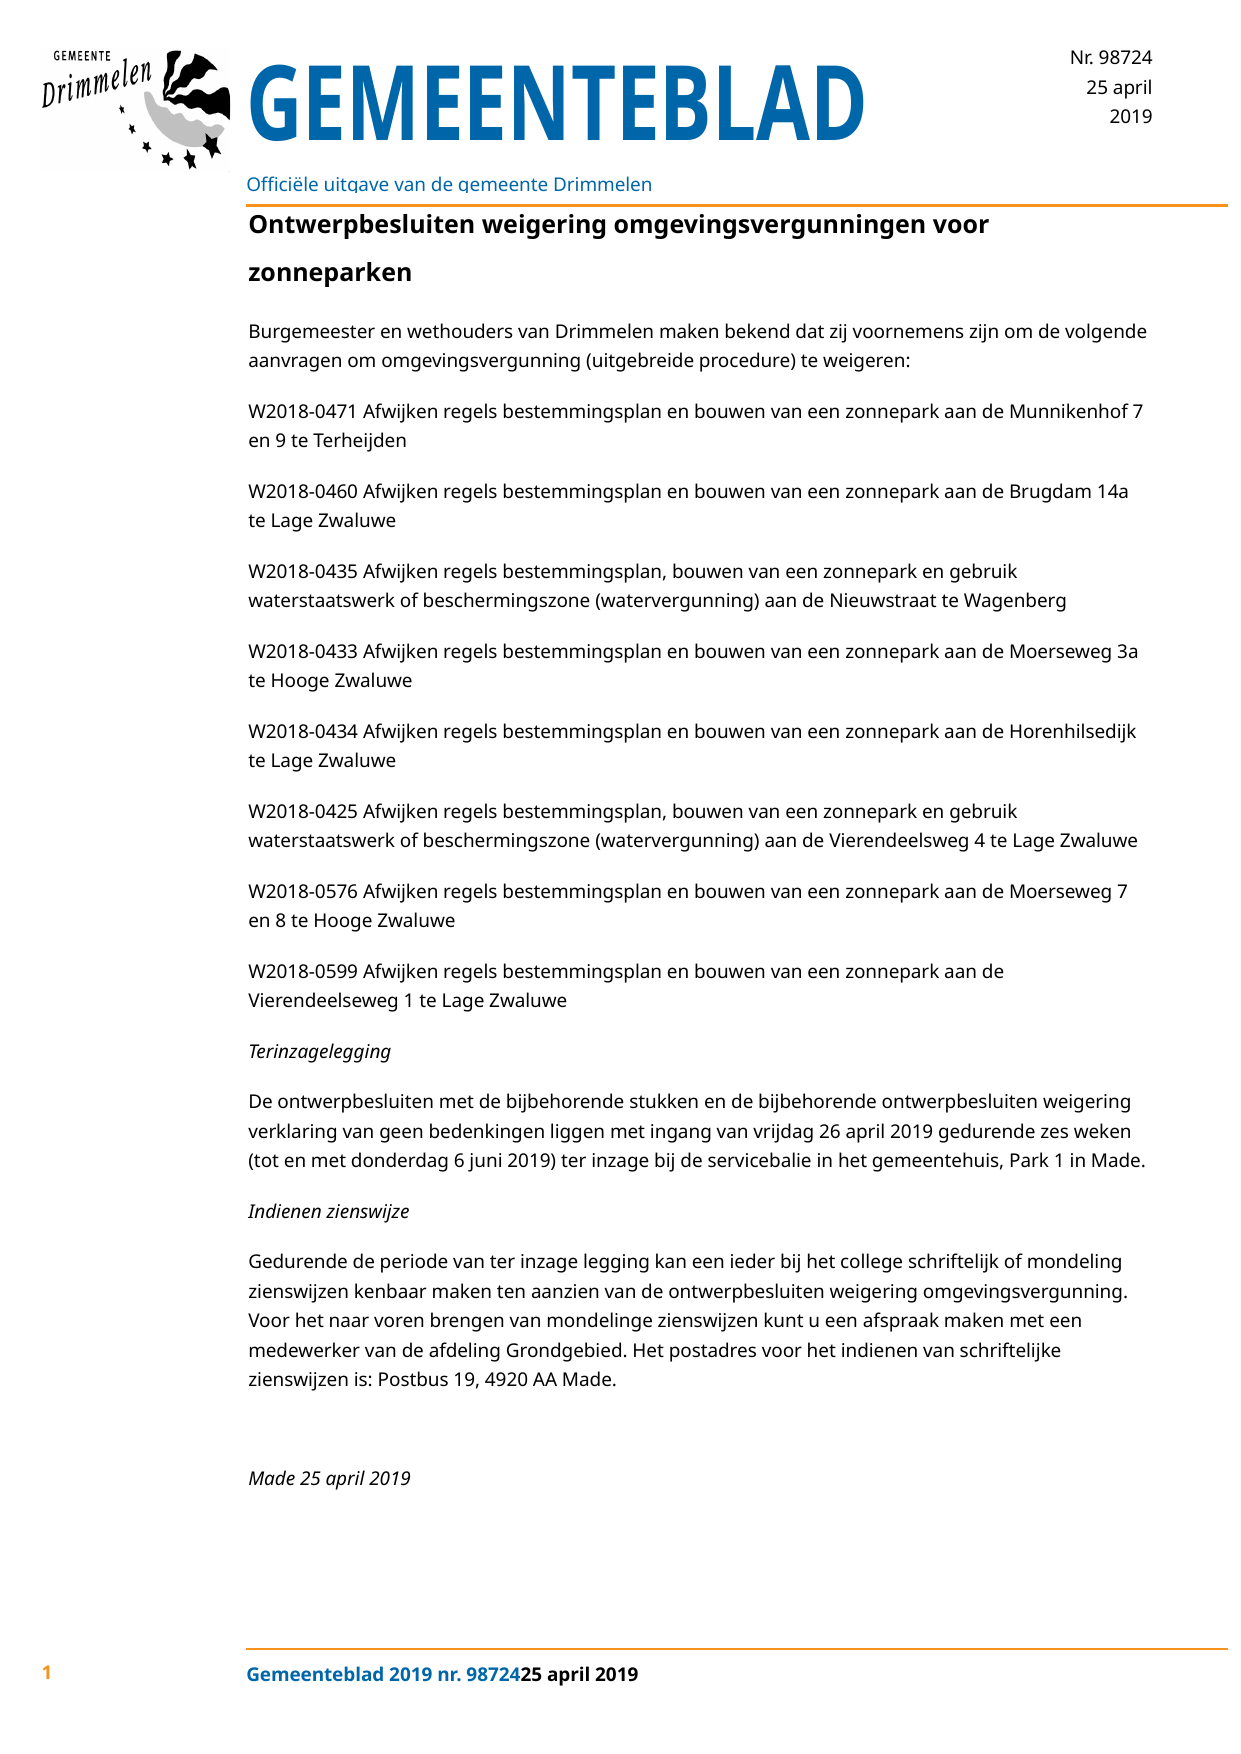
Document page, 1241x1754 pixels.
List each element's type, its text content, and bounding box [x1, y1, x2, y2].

text De ontwerpbesluiten met de bijbehorende stukken en de bijbehorende ontwerpbesluiten weigering verklaring van geen bedenkingen liggen met ingang van vrijdag 26 april 2019 gedurende zes weken (tot en met donderdag 6 juni 2019) ter inzage bij de servicebalie in het gemeentehuis, Park 1 in Made. [248, 1088, 1152, 1173]
text Terinzagelegging [248, 1038, 1152, 1064]
text Ontwerpbesluiten weigering omgevingsvergunningen voor zonneparken [248, 207, 1152, 288]
text Made 25 april 2019 [248, 1465, 1152, 1491]
text Indienen zienswijze [248, 1198, 1152, 1224]
text W2018-0435 Afwijken regels bestemmingsplan, bouwen van een zonnepark en gebruik waterstaatswerk of beschermingszone (watervergunning) aan de Nieuwstraat te Wagenberg [248, 558, 1152, 613]
text W2018-0599 Afwijken regels bestemmingsplan en bouwen van een zonnepark aan de Vierendeelseweg 1 te Lage Zwaluwe [248, 958, 1152, 1013]
text W2018-0425 Afwijken regels bestemmingsplan, bouwen van een zonnepark en gebruik waterstaatswerk of beschermingszone (watervergunning) aan de Vierendeelsweg 4 te Lage Zwaluwe [248, 798, 1152, 853]
text W2018-0460 Afwijken regels bestemmingsplan en bouwen van een zonnepark aan de Brugdam 14a te Lage Zwaluwe [248, 478, 1152, 533]
text W2018-0433 Afwijken regels bestemmingsplan en bouwen van een zonnepark aan de Moerseweg 3a te Hooge Zwaluwe [248, 638, 1152, 693]
picture [41, 47, 231, 172]
text W2018-0576 Afwijken regels bestemmingsplan en bouwen van een zonnepark aan de Moerseweg 7 en 8 te Hooge Zwaluwe [248, 878, 1152, 933]
text Burgemeester en wethouders van Drimmelen maken bekend dat zij voornemens zijn om de volgende aanvragen om omgevingsvergunning (uitgebreide procedure) te weigeren: [248, 318, 1152, 373]
text W2018-0434 Afwijken regels bestemmingsplan en bouwen van een zonnepark aan de Horenhilsedijk te Lage Zwaluwe [248, 718, 1152, 773]
text W2018-0471 Afwijken regels bestemmingsplan en bouwen van een zonnepark aan de Munnikenhof 7 en 9 te Terheijden [248, 398, 1152, 453]
text Gedurende de periode van ter inzage legging kan een ieder bij het college schriftelijk of mondeling zienswijzen kenbaar maken ten aanzien van de ontwerpbesluiten weigering omgevingsvergunning. Voor het naar voren brengen van mondelinge zienswijzen kunt u een afspraak maken met een medewerker van de afdeling Grondgebied. Het postadres voor het indienen van schriftelijke zienswijzen is: Postbus 19, 4920 AA Made. [248, 1248, 1152, 1392]
